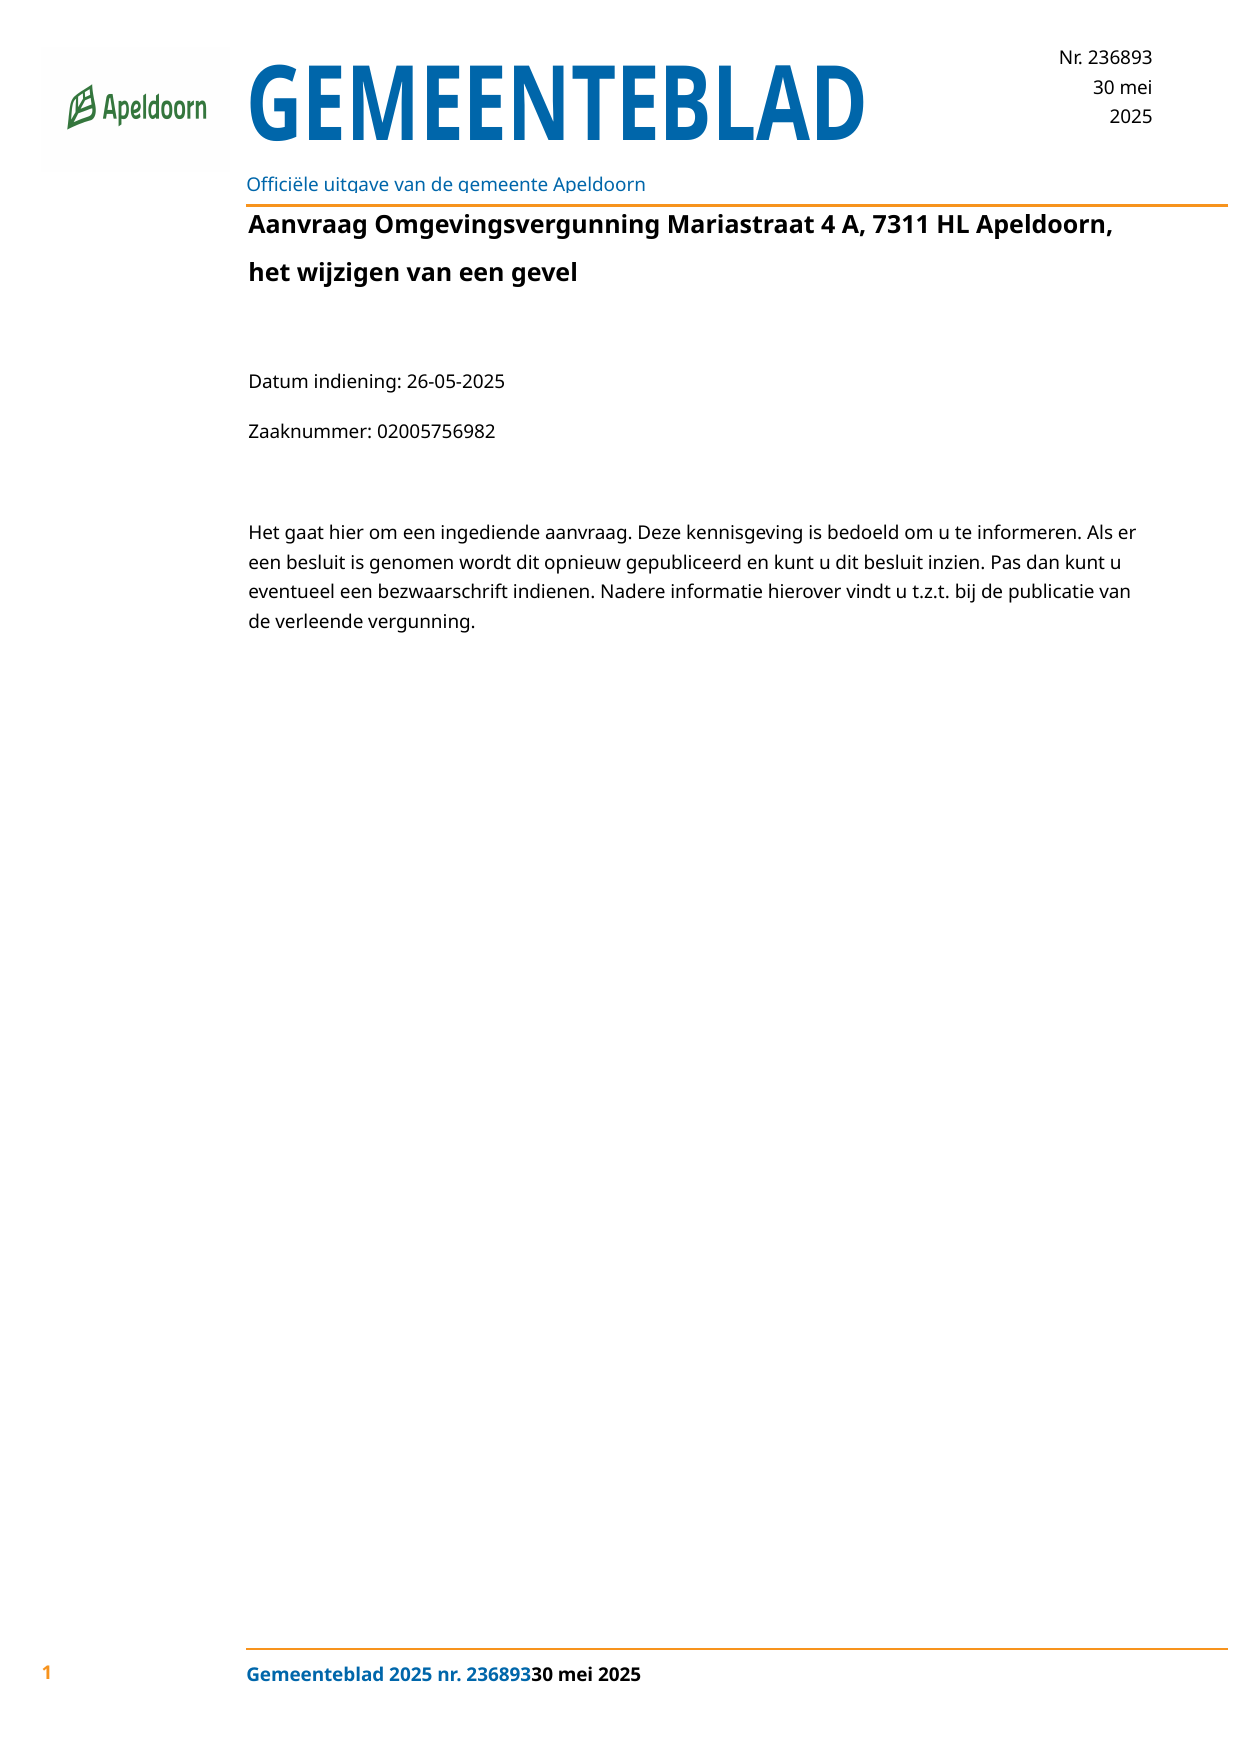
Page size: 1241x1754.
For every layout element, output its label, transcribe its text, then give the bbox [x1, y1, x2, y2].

text Datum indiening: 26-05-2025 [248, 368, 1152, 394]
text Zaaknummer: 02005756982 [248, 419, 1152, 444]
text Het gaat hier om een ingediende aanvraag. Deze kennisgeving is bedoeld om u te informeren. Als er een besluit is genomen wordt dit opnieuw gepubliceerd en kunt u dit besluit inzien. Pas dan kunt u eventueel een bezwaarschrift indienen. Nadere informatie hierover vindt u t.z.t. bij de publicatie van de verleende vergunning. [248, 519, 1152, 634]
picture [41, 47, 231, 172]
text Aanvraag Omgevingsvergunning Mariastraat 4 A, 7311 HL Apeldoorn, het wijzigen van een gevel [248, 207, 1152, 288]
